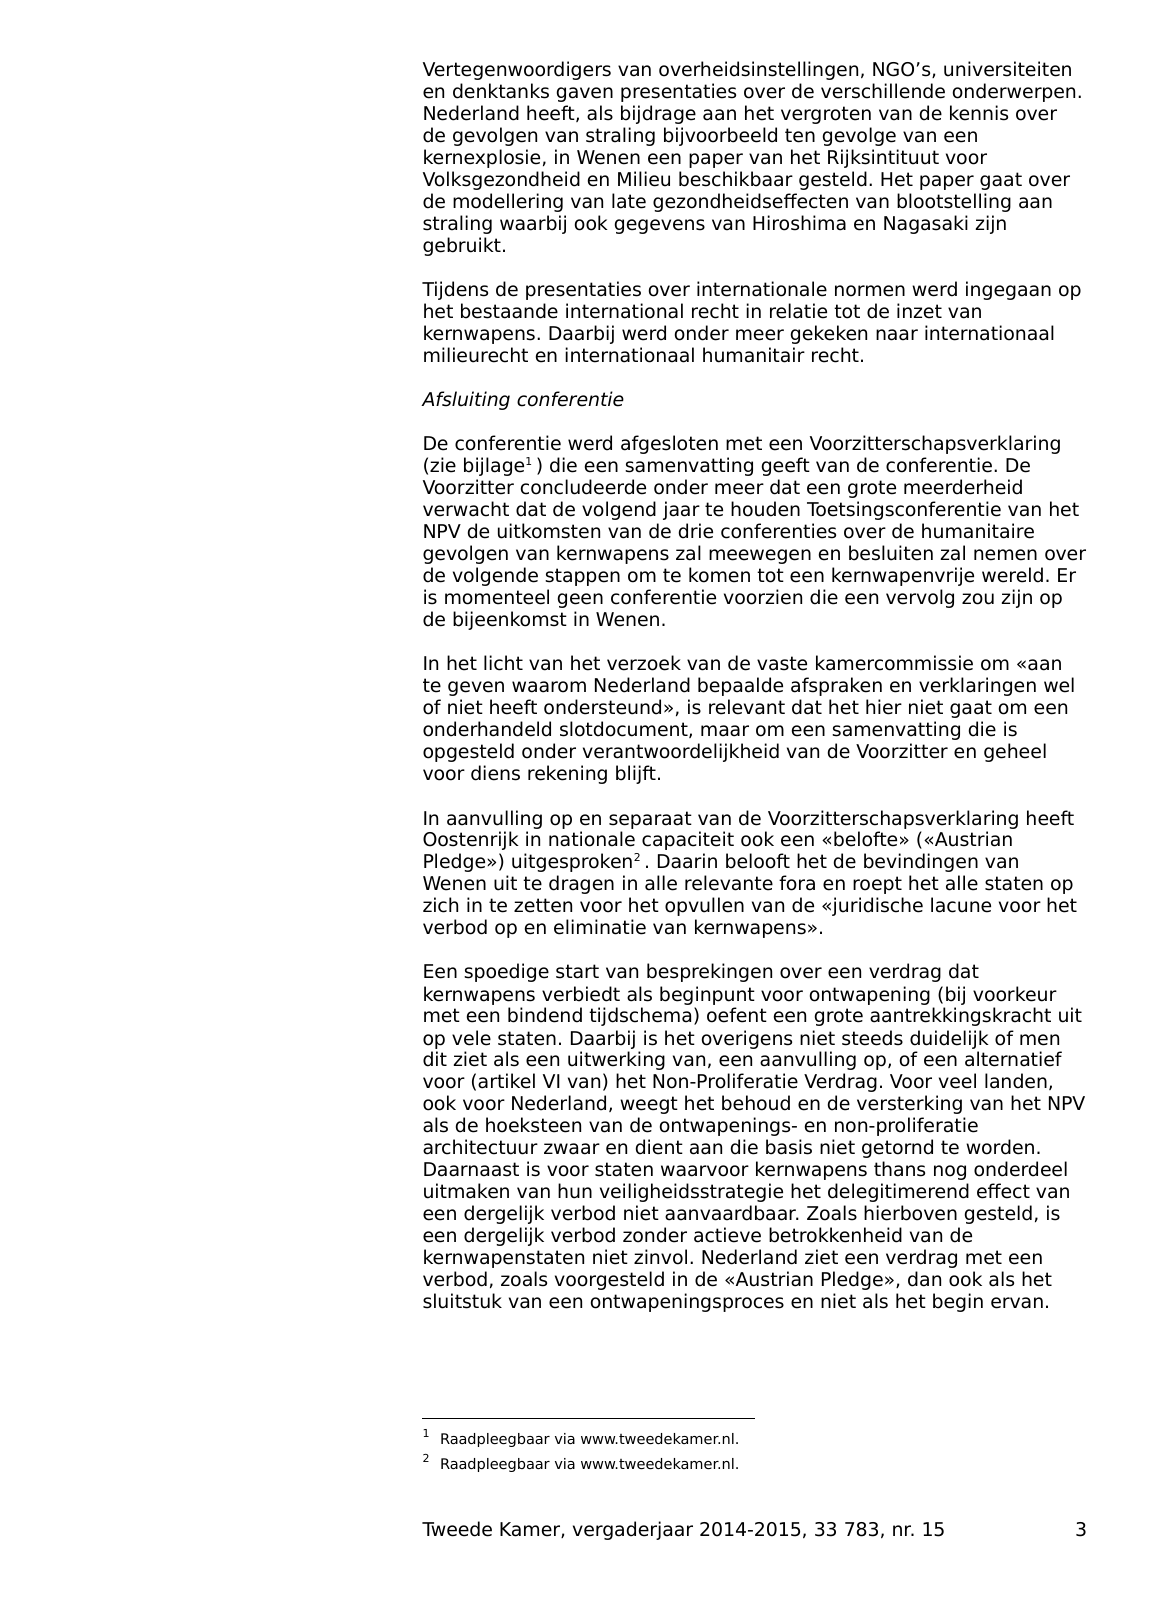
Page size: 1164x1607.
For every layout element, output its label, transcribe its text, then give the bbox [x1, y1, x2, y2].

text Tijdens de presentaties over internationale normen werd ingegaan op het bestaande international recht in relatie tot de inzet van kernwapens. Daarbij werd onder meer gekeken naar internationaal milieurecht en internationaal humanitair recht. [422, 279, 1087, 367]
subtitle Afsluiting conferentie [422, 389, 1087, 411]
text Vertegenwoordigers van overheidsinstellingen, NGO’s, universiteiten en denktanks gaven presentaties over de verschillende onderwerpen. Nederland heeft, als bijdrage aan het vergroten van de kennis over de gevolgen van straling bijvoorbeeld ten gevolge van een kernexplosie, in Wenen een paper van het Rijksintituut voor Volksgezondheid en Milieu beschikbaar gesteld. Het paper gaat over de modellering van late gezondheidseffecten van blootstelling aan straling waarbij ook gegevens van Hiroshima en Nagasaki zijn gebruikt. [422, 59, 1087, 257]
text De conferentie werd afgesloten met een Voorzitterschapsverklaring (zie bijlage) die een samenvatting geeft van de conferentie. De Voorzitter concludeerde onder meer dat een grote meerderheid verwacht dat de volgend jaar te houden Toetsingsconferentie van het NPV de uitkomsten van de drie conferenties over de humanitaire gevolgen van kernwapens zal meewegen en besluiten zal nemen over de volgende stappen om te komen tot een kernwapenvrije wereld. Er is momenteel geen conferentie voorzien die een vervolg zou zijn op de bijeenkomst in Wenen. [422, 433, 1087, 631]
text In het licht van het verzoek van de vaste kamercommissie om «aan te geven waarom Nederland bepaalde afspraken en verklaringen wel of niet heeft ondersteund», is relevant dat het hier niet gaat om een onderhandeld slotdocument, maar om een samenvatting die is opgesteld onder verantwoordelijkheid van de Voorzitter en geheel voor diens rekening blijft. [422, 653, 1087, 785]
text Raadpleegbaar via www.tweedekamer.nl. [422, 1452, 1087, 1474]
text Een spoedige start van besprekingen over een verdrag dat kernwapens verbiedt als beginpunt voor ontwapening (bij voorkeur met een bindend tijdschema) oefent een grote aantrekkingskracht uit op vele staten. Daarbij is het overigens niet steeds duidelijk of men dit ziet als een uitwerking van, een aanvulling op, of een alternatief voor (artikel VI van) het Non-Proliferatie Verdrag. Voor veel landen, ook voor Nederland, weegt het behoud en de versterking van het NPV als de hoeksteen van de ontwapenings- en non-proliferatie architectuur zwaar en dient aan die basis niet getornd te worden. Daarnaast is voor staten waarvoor kernwapens thans nog onderdeel uitmaken van hun veiligheidsstrategie het delegitimerend effect van een dergelijk verbod niet aanvaardbaar. Zoals hierboven gesteld, is een dergelijk verbod zonder actieve betrokkenheid van de kernwapenstaten niet zinvol. Nederland ziet een verdrag met een verbod, zoals voorgesteld in de «Austrian Pledge», dan ook als het sluitstuk van een ontwapeningsproces en niet als het begin ervan. [422, 961, 1087, 1313]
text Raadpleegbaar via www.tweedekamer.nl. [422, 1427, 1087, 1449]
text In aanvulling op en separaat van de Voorzitterschapsverklaring heeft Oostenrijk in nationale capaciteit ook een «belofte» («Austrian Pledge») uitgesproken. Daarin belooft het de bevindingen van Wenen uit te dragen in alle relevante fora en roept het alle staten op zich in te zetten voor het opvullen van de «juridische lacune voor het verbod op en eliminatie van kernwapens». [422, 807, 1087, 939]
